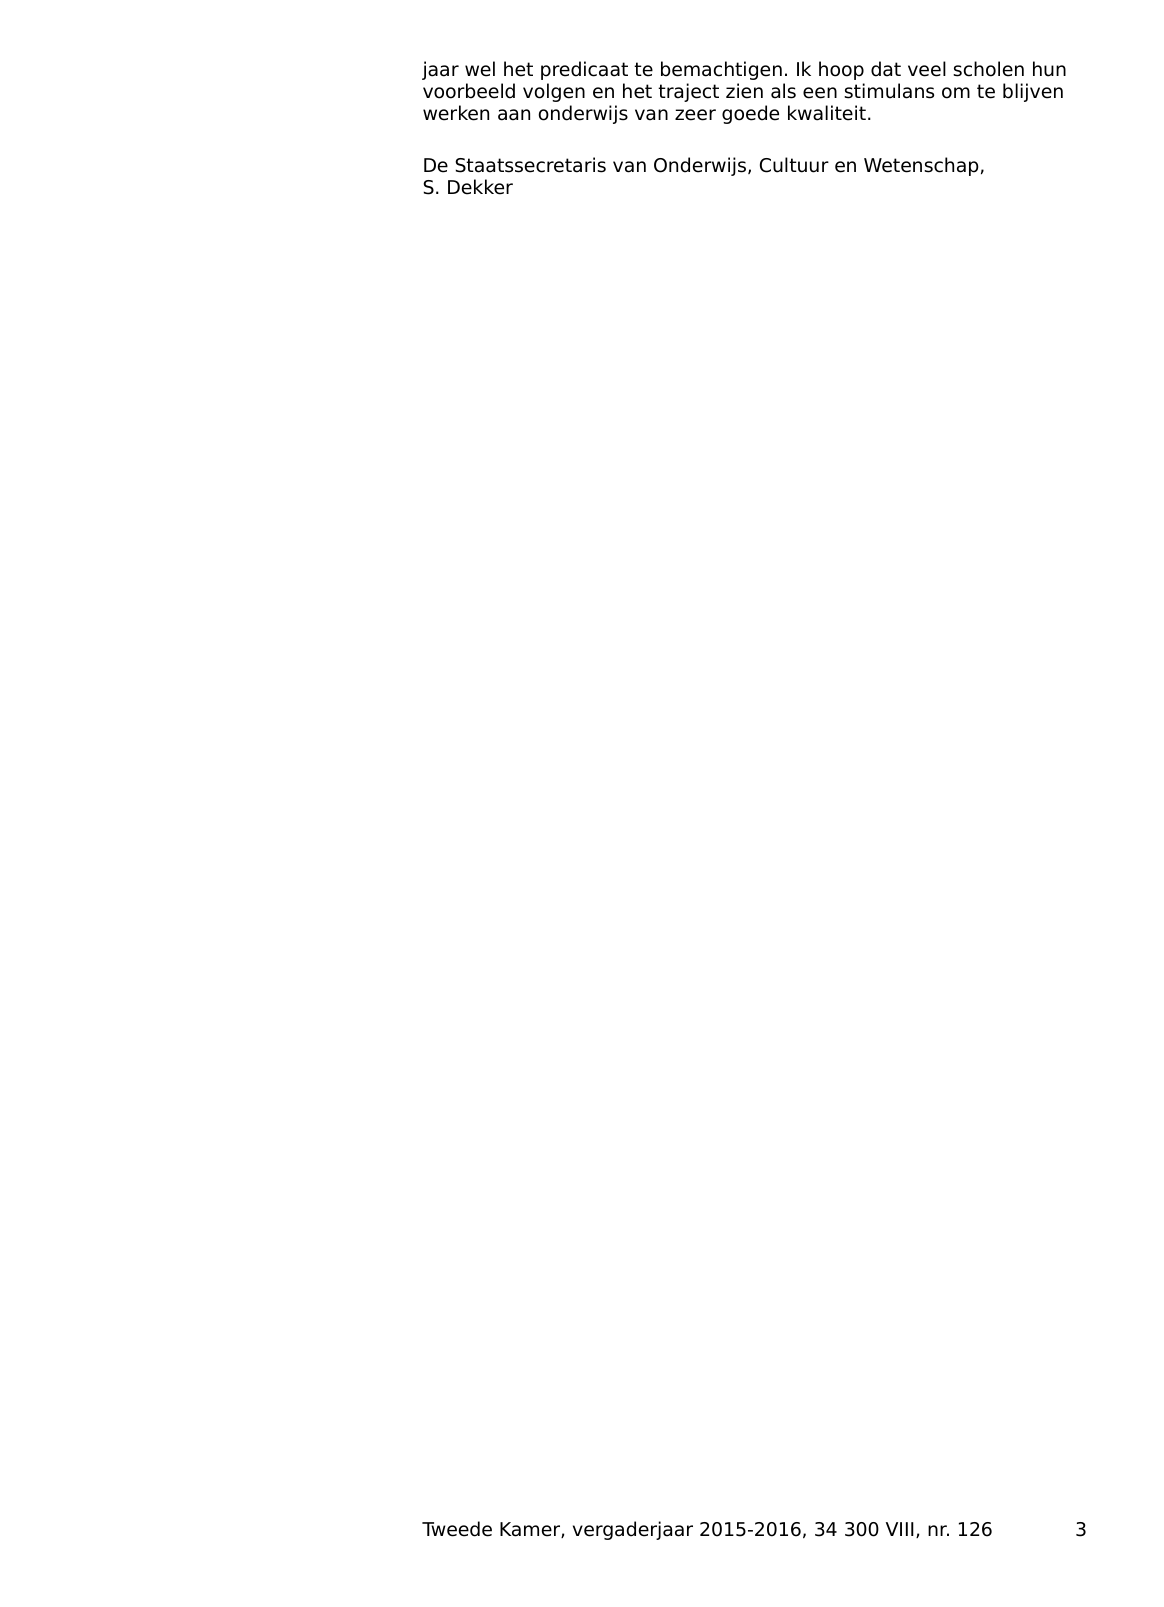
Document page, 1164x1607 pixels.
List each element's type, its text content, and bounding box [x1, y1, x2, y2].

text jaar wel het predicaat te bemachtigen. Ik hoop dat veel scholen hun voorbeeld volgen en het traject zien als een stimulans om te blijven werken aan onderwijs van zeer goede kwaliteit. [422, 59, 1087, 125]
text De Staatssecretaris van Onderwijs, Cultuur en Wetenschap, S. Dekker [422, 155, 1087, 199]
